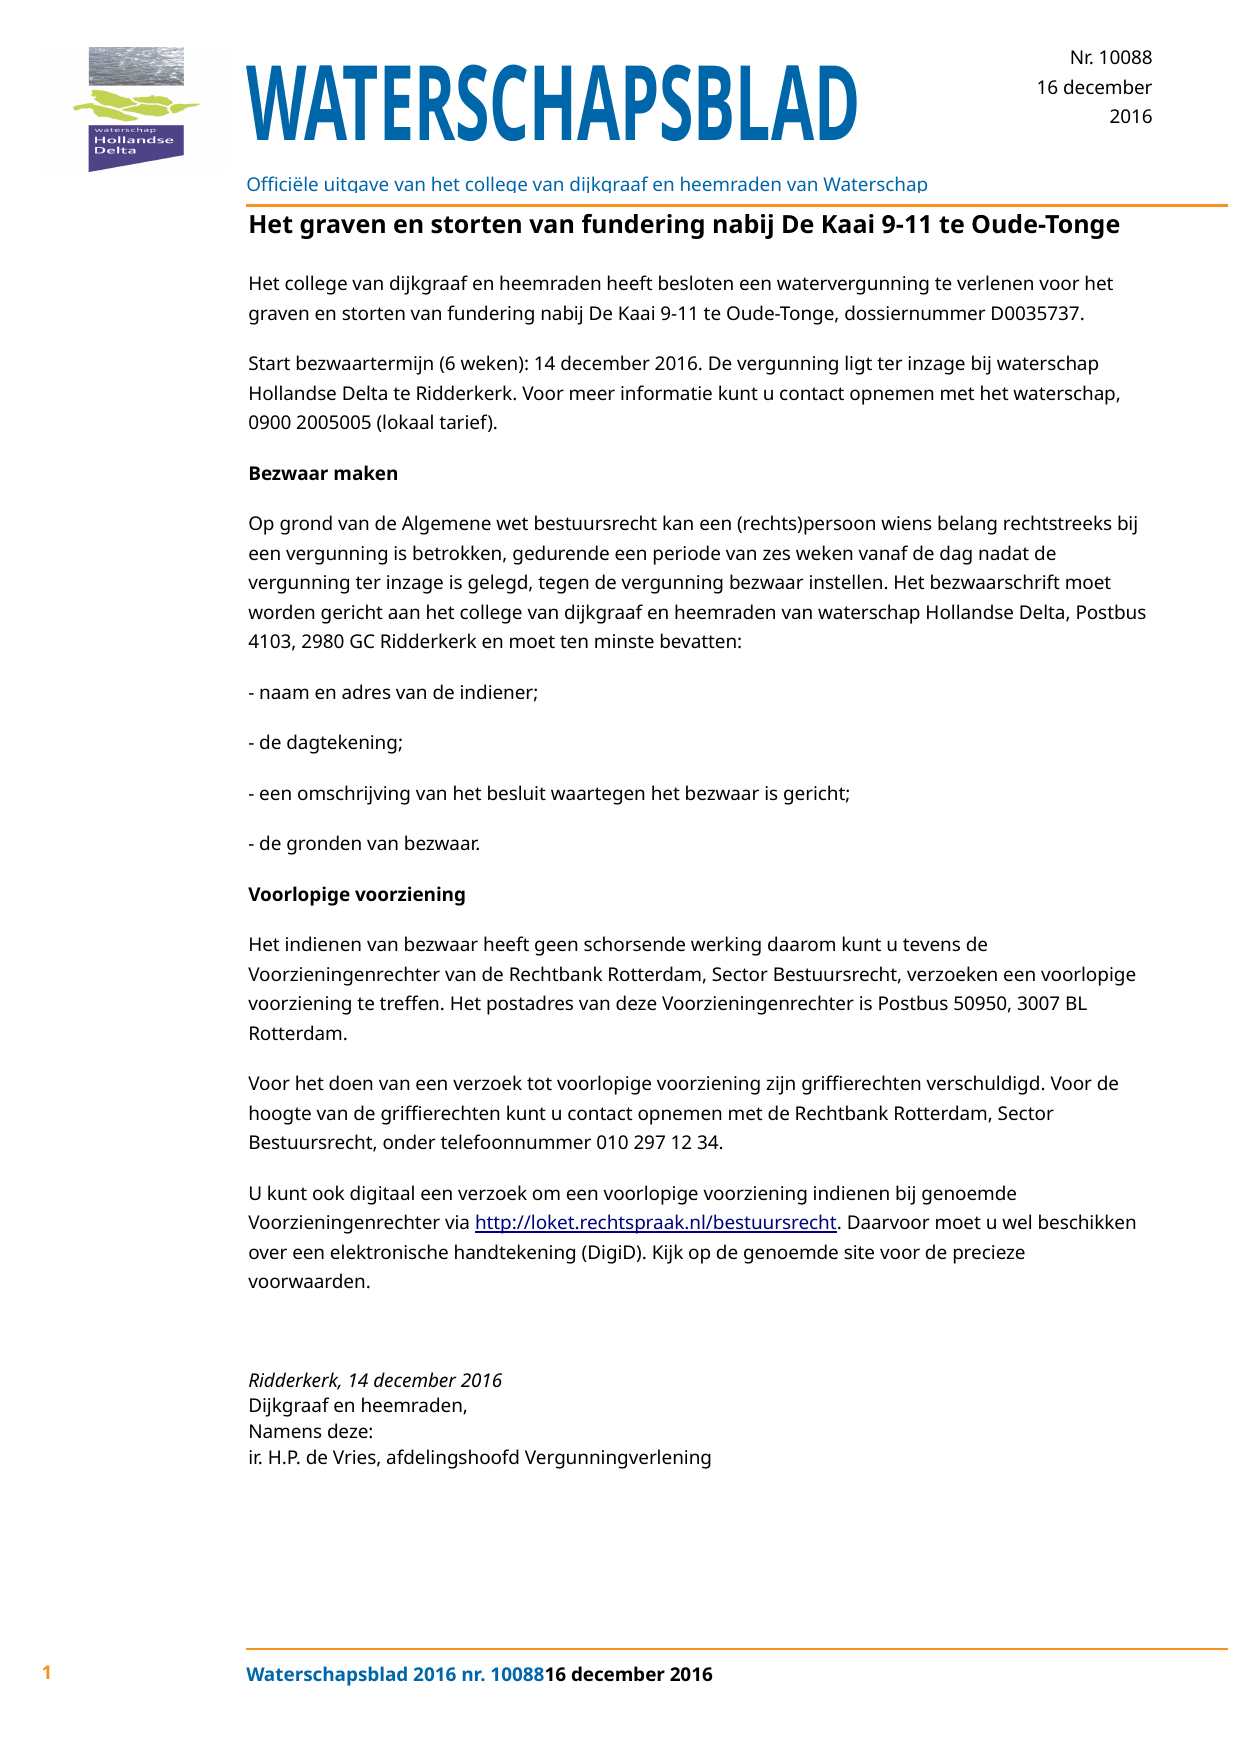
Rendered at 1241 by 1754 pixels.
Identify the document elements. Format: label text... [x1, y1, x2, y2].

text Voor het doen van een verzoek tot voorlopige voorziening zijn griffierechten verschuldigd. Voor de hoogte van de griffierechten kunt u contact opnemen met de Rechtbank Rotterdam, Sector Bestuursrecht, onder telefoonnummer 010 297 12 34. [248, 1070, 1152, 1155]
text Start bezwaartermijn (6 weken): 14 december 2016. De vergunning ligt ter inzage bij waterschap Hollandse Delta te Ridderkerk. Voor meer informatie kunt u contact opnemen met het waterschap, 0900 2005005 (lokaal tarief). [248, 350, 1152, 435]
text Dijkgraaf en heemraden, [248, 1393, 1152, 1418]
text Het indienen van bezwaar heeft geen schorsende werking daarom kunt u tevens de Voorzieningenrechter van de Rechtbank Rotterdam, Sector Bestuursrecht, verzoeken een voorlopige voorziening te treffen. Het postadres van deze Voorzieningenrechter is Postbus 50950, 3007 BL Rotterdam. [248, 931, 1152, 1046]
text Namens deze: [248, 1418, 1152, 1444]
text Bezwaar maken [248, 460, 1152, 486]
text - de gronden van bezwaar. [248, 830, 1152, 856]
text - een omschrijving van het besluit waartegen het bezwaar is gericht; [248, 780, 1152, 806]
text - de dagtekening; [248, 729, 1152, 755]
text Voorlopige voorziening [248, 881, 1152, 906]
text Het graven en storten van fundering nabij De Kaai 9-11 te Oude-Tonge [248, 207, 1152, 241]
picture [41, 47, 231, 172]
text - naam en adres van de indiener; [248, 679, 1152, 705]
text ir. H.P. de Vries, afdelingshoofd Vergunningverlening [248, 1444, 1152, 1470]
text Het college van dijkgraaf en heemraden heeft besloten een watervergunning te verlenen voor het graven en storten van fundering nabij De Kaai 9-11 te Oude-Tonge, dossiernummer D0035737. [248, 270, 1152, 326]
text Ridderkerk, 14 december 2016 [248, 1367, 1152, 1393]
text Op grond van de Algemene wet bestuursrecht kan een (rechts)persoon wiens belang rechtstreeks bij een vergunning is betrokken, gedurende een periode van zes weken vanaf de dag nadat de vergunning ter inzage is gelegd, tegen de vergunning bezwaar instellen. Het bezwaarschrift moet worden gericht aan het college van dijkgraaf en heemraden van waterschap Hollandse Delta, Postbus 4103, 2980 GC Ridderkerk en moet ten minste bevatten: [248, 510, 1152, 654]
text U kunt ook digitaal een verzoek om een voorlopige voorziening indienen bij genoemde Voorzieningenrechter via http://loket.rechtspraak.nl/bestuursrecht. Daarvoor moet u wel beschikken over een elektronische handtekening (DigiD). Kijk op de genoemde site voor de precieze voorwaarden. [248, 1180, 1152, 1294]
